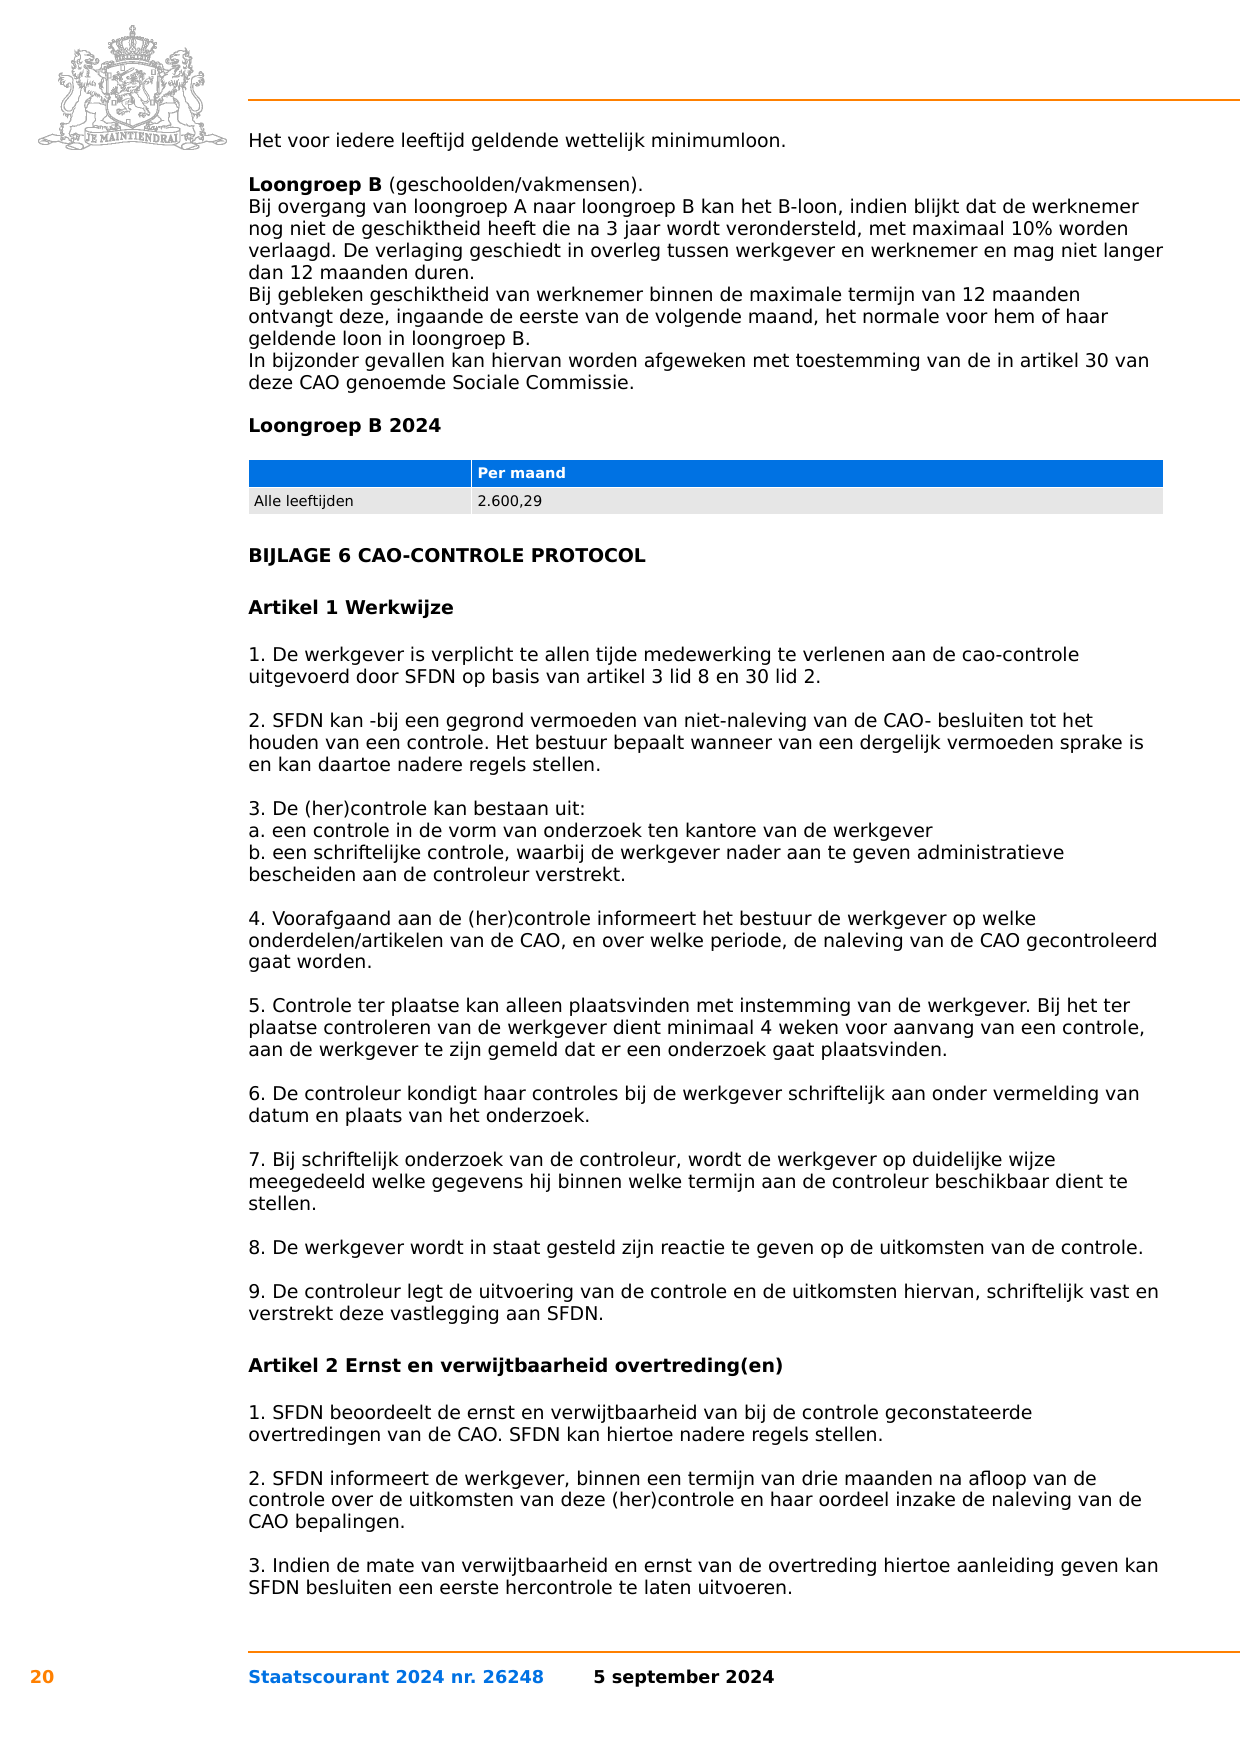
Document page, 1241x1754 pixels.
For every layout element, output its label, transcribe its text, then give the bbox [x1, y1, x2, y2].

text Bij overgang van loongroep A naar loongroep B kan het B-loon, indien blijkt dat de werknemer nog niet de geschiktheid heeft die na 3 jaar wordt verondersteld, met maximaal 10% worden verlaagd. De verlaging geschiedt in overleg tussen werkgever en werknemer en mag niet langer dan 12 maanden duren. [248, 196, 1163, 284]
text Het voor iedere leeftijd geldende wettelijk minimumloon. [248, 130, 1163, 152]
text a. een controle in de vorm van onderzoek ten kantore van de werkgever [248, 820, 1163, 842]
text In bijzonder gevallen kan hiervan worden afgeweken met toestemming van de in artikel 30 van deze CAO genoemde Sociale Commissie. [248, 349, 1163, 393]
text 3. De (her)controle kan bestaan uit: [248, 798, 1163, 820]
text 7. Bij schriftelijk onderzoek van de controleur, wordt de werkgever op duidelijke wijze meegedeeld welke gegevens hij binnen welke termijn aan de controleur beschikbaar dient te stellen. [248, 1149, 1163, 1215]
text Bij gebleken geschiktheid van werknemer binnen de maximale termijn van 12 maanden ontvangt deze, ingaande de eerste van de volgende maand, het normale voor hem of haar geldende loon in loongroep B. [248, 284, 1163, 349]
text 3. Indien de mate van verwijtbaarheid en ernst van de overtreding hiertoe aanleiding geven kan SFDN besluiten een eerste hercontrole te laten uitvoeren. [248, 1555, 1163, 1599]
text 8. De werkgever wordt in staat gesteld zijn reactie te geven op de uitkomsten van de controle. [248, 1237, 1163, 1259]
table_header Per maand [472, 460, 1163, 487]
text 1. De werkgever is verplicht te allen tijde medewerking te verlenen aan de cao-controle uitgevoerd door SFDN op basis van artikel 3 lid 8 en 30 lid 2. [248, 644, 1163, 688]
text 9. De controleur legt de uitvoering van de controle en de uitkomsten hiervan, schriftelijk vast en verstrekt deze vastlegging aan SFDN. [248, 1281, 1163, 1324]
table_header [249, 460, 471, 487]
subtitle Artikel 1 Werkwijze [248, 597, 1163, 619]
text 1. SFDN beoordeelt de ernst en verwijtbaarheid van bij de controle geconstateerde overtredingen van de CAO. SFDN kan hiertoe nadere regels stellen. [248, 1402, 1163, 1446]
text 5. Controle ter plaatse kan alleen plaatsvinden met instemming van de werkgever. Bij het ter plaatse controleren van de werkgever dient minimaal 4 weken voor aanvang van een controle, aan de werkgever te zijn gemeld dat er een onderzoek gaat plaatsvinden. [248, 995, 1163, 1061]
text 2. SFDN kan -bij een gegrond vermoeden van niet-naleving van de CAO- besluiten tot het houden van een controle. Het bestuur bepaalt wanneer van een dergelijk vermoeden sprake is en kan daartoe nadere regels stellen. [248, 710, 1163, 776]
text 4. Voorafgaand aan de (her)controle informeert het bestuur de werkgever op welke onderdelen/artikelen van de CAO, en over welke periode, de naleving van de CAO gecontroleerd gaat worden. [248, 907, 1163, 973]
text 2. SFDN informeert de werkgever, binnen een termijn van drie maanden na afloop van de controle over de uitkomsten van deze (her)controle en haar oordeel inzake de naleving van de CAO bepalingen. [248, 1467, 1163, 1533]
table_cell Alle leeftijden [249, 488, 471, 514]
picture [38, 25, 227, 150]
text b. een schriftelijke controle, waarbij de werkgever nader aan te geven administratieve bescheiden aan de controleur verstrekt. [248, 842, 1163, 886]
text 6. De controleur kondigt haar controles bij de werkgever schriftelijk aan onder vermelding van datum en plaats van het onderzoek. [248, 1083, 1163, 1127]
subtitle Artikel 2 Ernst en verwijtbaarheid overtreding(en) [248, 1354, 1163, 1377]
text Loongroep B 2024 [248, 415, 1163, 437]
subtitle BIJLAGE 6 CAO-CONTROLE PROTOCOL [248, 545, 1163, 567]
table_cell 2.600,29 [472, 488, 1163, 514]
text Loongroep B (geschoolden/vakmensen). [248, 174, 1163, 196]
